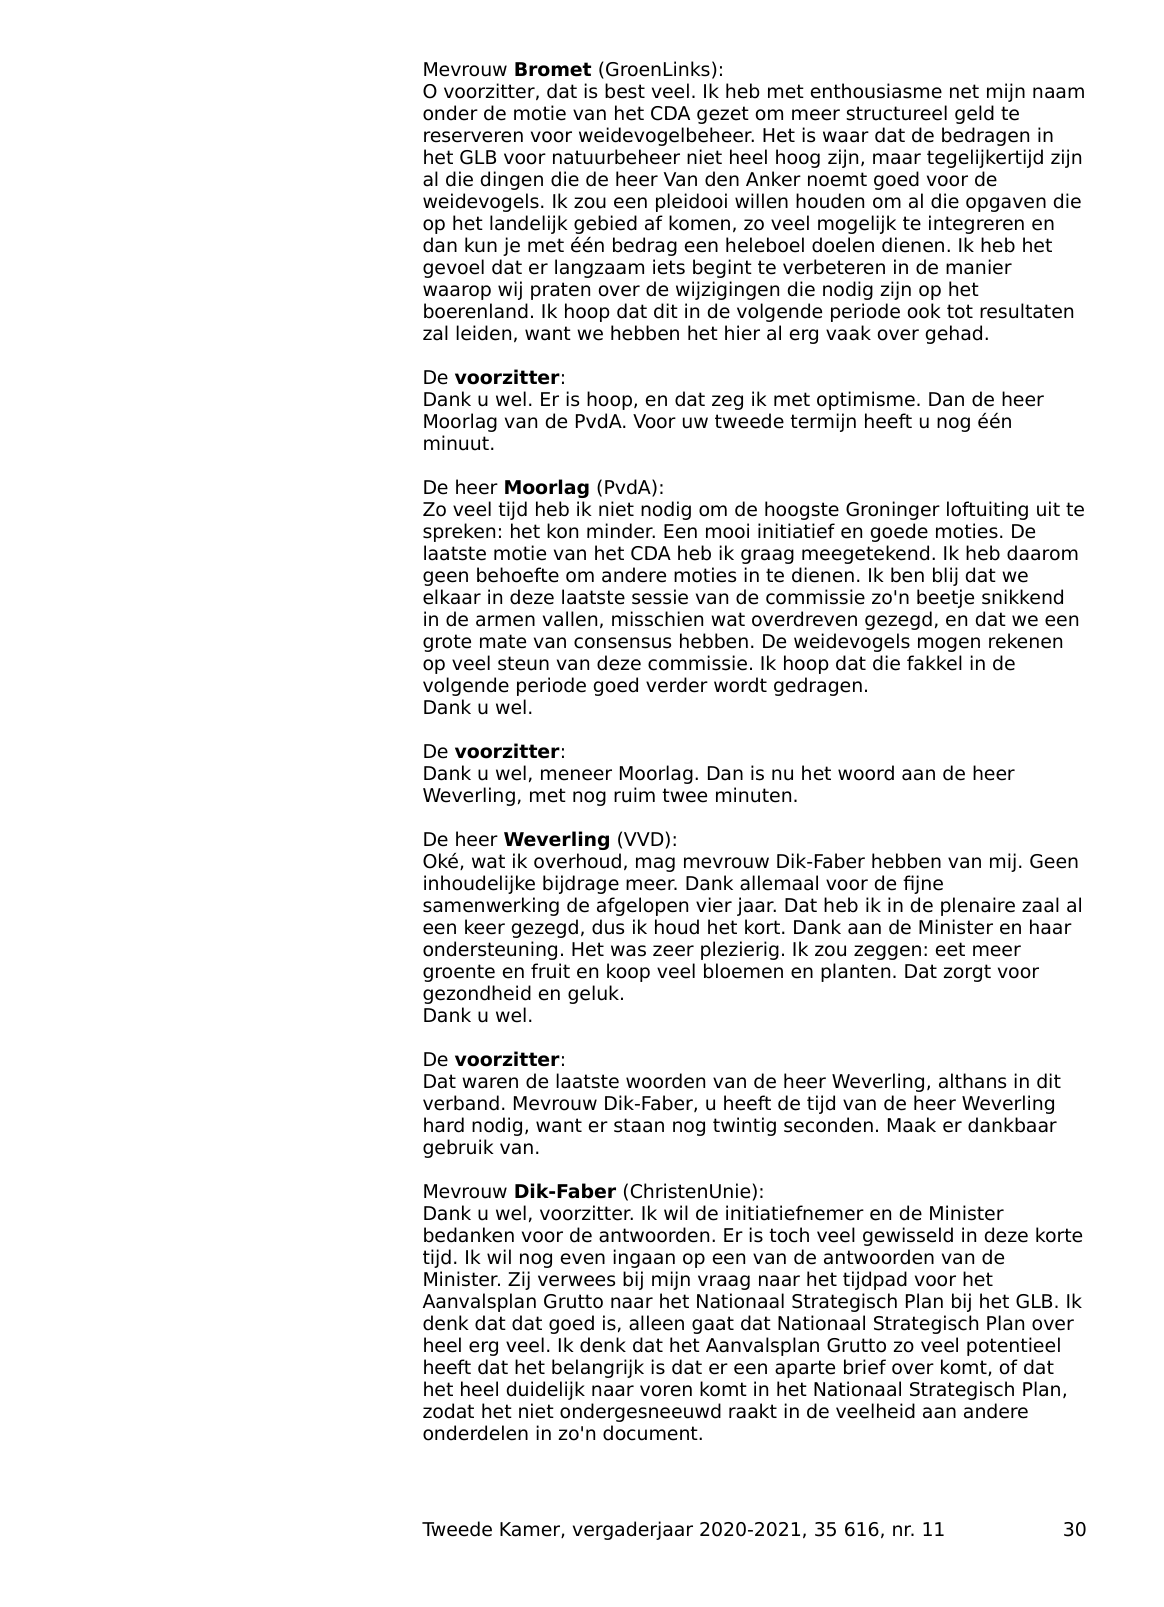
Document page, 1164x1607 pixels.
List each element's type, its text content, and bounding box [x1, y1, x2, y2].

text De heer Weverling (VVD): [422, 829, 1087, 851]
text Dank u wel. [422, 1005, 1087, 1027]
text Dank u wel, meneer Moorlag. Dan is nu het woord aan de heer Weverling, met nog ruim twee minuten. [422, 763, 1087, 807]
text De voorzitter: [422, 367, 1087, 389]
text Zo veel tijd heb ik niet nodig om de hoogste Groninger loftuiting uit te spreken: het kon minder. Een mooi initiatief en goede moties. De laatste motie van het CDA heb ik graag meegetekend. Ik heb daarom geen behoefte om andere moties in te dienen. Ik ben blij dat we elkaar in deze laatste sessie van de commissie zo'n beetje snikkend in de armen vallen, misschien wat overdreven gezegd, en dat we een grote mate van consensus hebben. De weidevogels mogen rekenen op veel steun van deze commissie. Ik hoop dat die fakkel in de volgende periode goed verder wordt gedragen. [422, 499, 1087, 697]
text Dank u wel. [422, 697, 1087, 719]
text De heer Moorlag (PvdA): [422, 477, 1087, 499]
text Dank u wel, voorzitter. Ik wil de initiatiefnemer en de Minister bedanken voor de antwoorden. Er is toch veel gewisseld in deze korte tijd. Ik wil nog even ingaan op een van de antwoorden van de Minister. Zij verwees bij mijn vraag naar het tijdpad voor het Aanvalsplan Grutto naar het Nationaal Strategisch Plan bij het GLB. Ik denk dat dat goed is, alleen gaat dat Nationaal Strategisch Plan over heel erg veel. Ik denk dat het Aanvalsplan Grutto zo veel potentieel heeft dat het belangrijk is dat er een aparte brief over komt, of dat het heel duidelijk naar voren komt in het Nationaal Strategisch Plan, zodat het niet ondergesneeuwd raakt in de veelheid aan andere onderdelen in zo'n document. [422, 1203, 1087, 1445]
text O voorzitter, dat is best veel. Ik heb met enthousiasme net mijn naam onder de motie van het CDA gezet om meer structureel geld te reserveren voor weidevogelbeheer. Het is waar dat de bedragen in het GLB voor natuurbeheer niet heel hoog zijn, maar tegelijkertijd zijn al die dingen die de heer Van den Anker noemt goed voor de weidevogels. Ik zou een pleidooi willen houden om al die opgaven die op het landelijk gebied af komen, zo veel mogelijk te integreren en dan kun je met één bedrag een heleboel doelen dienen. Ik heb het gevoel dat er langzaam iets begint te verbeteren in de manier waarop wij praten over de wijzigingen die nodig zijn op het boerenland. Ik hoop dat dit in de volgende periode ook tot resultaten zal leiden, want we hebben het hier al erg vaak over gehad. [422, 81, 1087, 345]
text Mevrouw Dik-Faber (ChristenUnie): [422, 1181, 1087, 1203]
text Oké, wat ik overhoud, mag mevrouw Dik-Faber hebben van mij. Geen inhoudelijke bijdrage meer. Dank allemaal voor de fijne samenwerking de afgelopen vier jaar. Dat heb ik in de plenaire zaal al een keer gezegd, dus ik houd het kort. Dank aan de Minister en haar ondersteuning. Het was zeer plezierig. Ik zou zeggen: eet meer groente en fruit en koop veel bloemen en planten. Dat zorgt voor gezondheid en geluk. [422, 851, 1087, 1005]
text Dank u wel. Er is hoop, en dat zeg ik met optimisme. Dan de heer Moorlag van de PvdA. Voor uw tweede termijn heeft u nog één minuut. [422, 389, 1087, 455]
text De voorzitter: [422, 1049, 1087, 1071]
text De voorzitter: [422, 741, 1087, 763]
text Dat waren de laatste woorden van de heer Weverling, althans in dit verband. Mevrouw Dik-Faber, u heeft de tijd van de heer Weverling hard nodig, want er staan nog twintig seconden. Maak er dankbaar gebruik van. [422, 1071, 1087, 1159]
text Mevrouw Bromet (GroenLinks): [422, 59, 1087, 81]
